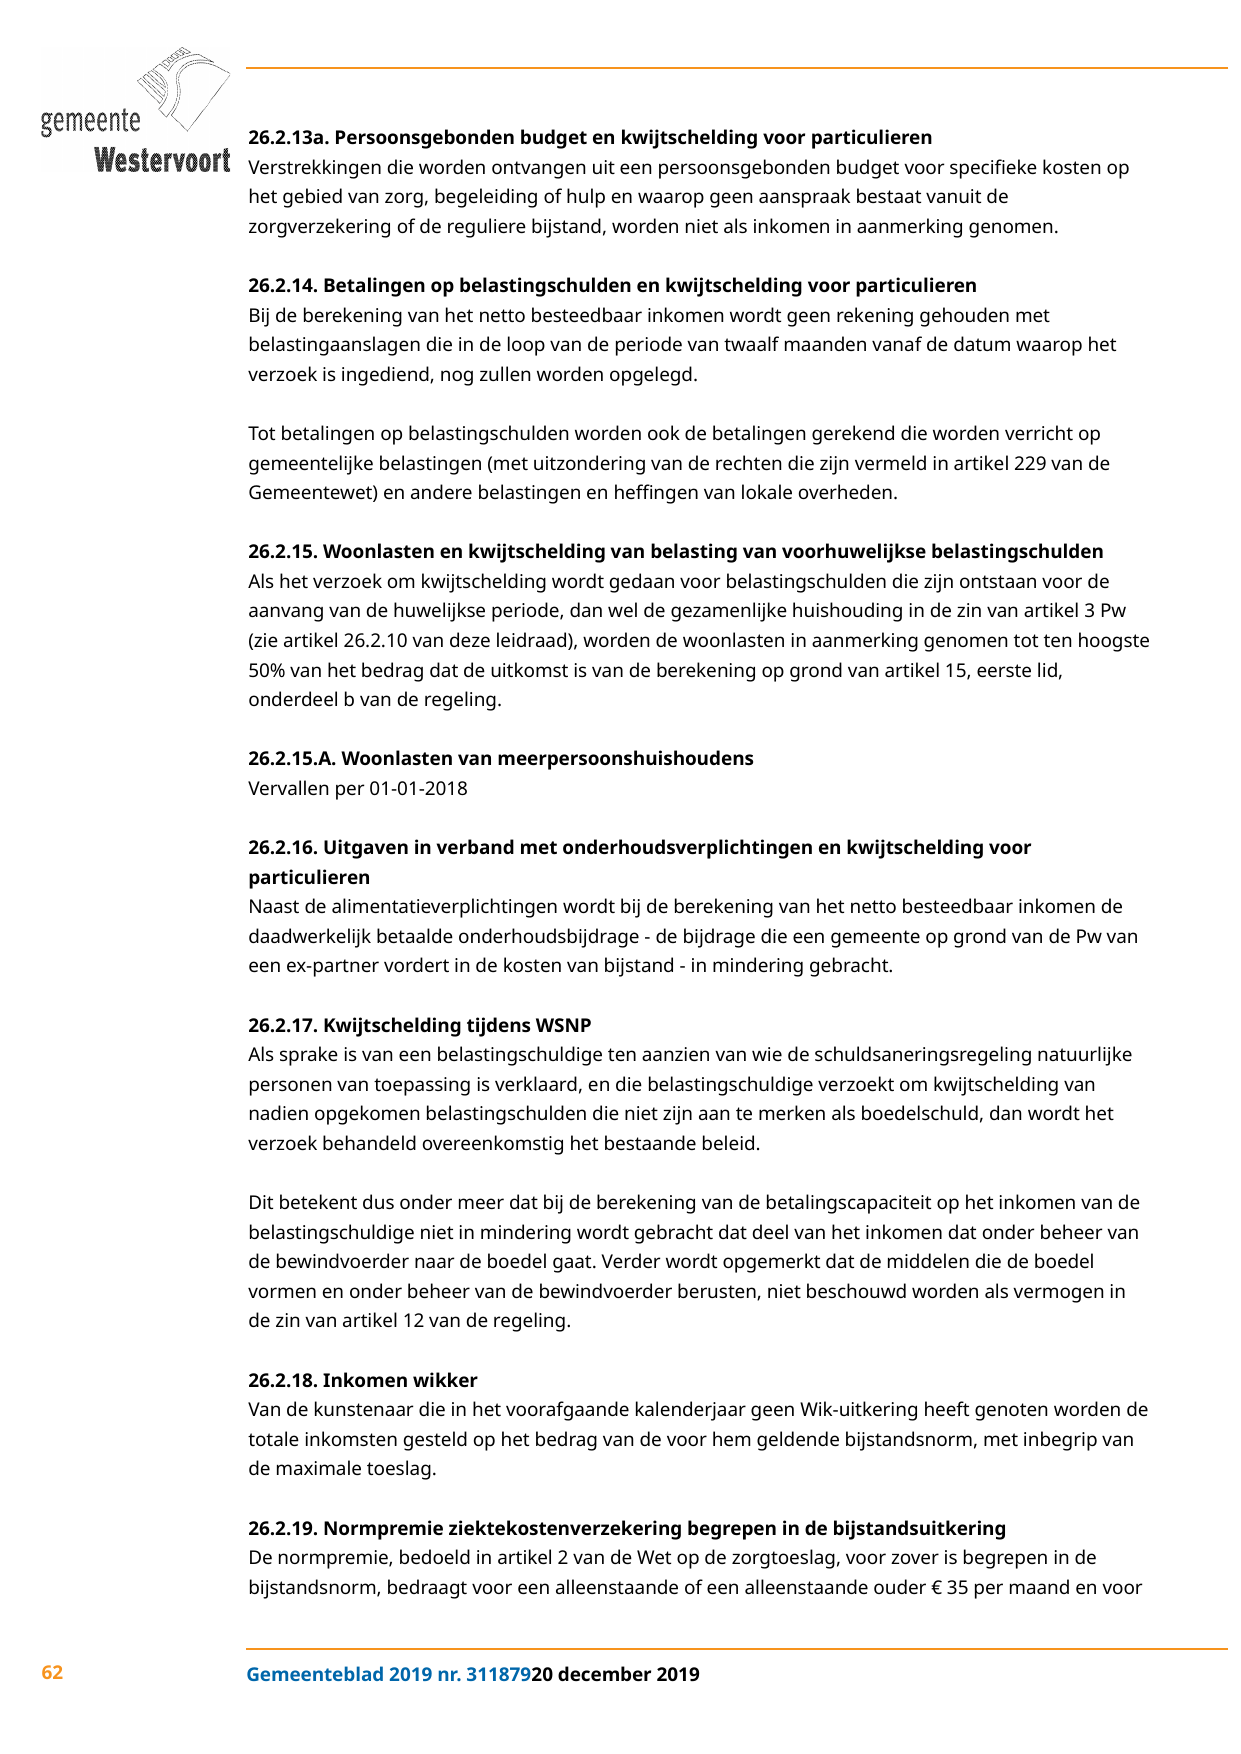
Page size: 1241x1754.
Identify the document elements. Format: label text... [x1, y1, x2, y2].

text Als sprake is van een belastingschuldige ten aanzien van wie de schuldsaneringsregeling natuurlijke personen van toepassing is verklaard, en die belastingschuldige verzoekt om kwijtschelding van nadien opgekomen belastingschulden die niet zijn aan te merken als boedelschuld, dan wordt het verzoek behandeld overeenkomstig het bestaande beleid. [248, 1041, 1152, 1156]
text Naast de alimentatieverplichtingen wordt bij de berekening van het netto besteedbaar inkomen de daadwerkelijk betaalde onderhoudsbijdrage - de bijdrage die een gemeente op grond van de Pw van een ex-partner vordert in de kosten van bijstand - in mindering gebracht. [248, 893, 1152, 978]
picture [41, 47, 231, 172]
text Als het verzoek om kwijtschelding wordt gedaan voor belastingschulden die zijn ontstaan voor de aanvang van de huwelijkse periode, dan wel de gezamenlijke huishouding in de zin van artikel 3 Pw (zie artikel 26.2.10 van deze leidraad), worden de woonlasten in aanmerking genomen tot ten hoogste 50% van het bedrag dat de uitkomst is van de berekening op grond van artikel 15, eerste lid, onderdeel b van de regeling. [248, 568, 1152, 712]
text 26.2.13a. Persoonsgebonden budget en kwijtschelding voor particulieren [248, 124, 1152, 150]
text 26.2.15.A. Woonlasten van meerpersoonshuishoudens [248, 746, 1152, 771]
text Van de kunstenaar die in het voorafgaande kalenderjaar geen Wik-uitkering heeft genoten worden de totale inkomsten gesteld op het bedrag van de voor hem geldende bijstandsnorm, met inbegrip van de maximale toeslag. [248, 1396, 1152, 1481]
text Tot betalingen op belastingschulden worden ook de betalingen gerekend die worden verricht op gemeentelijke belastingen (met uitzondering van de rechten die zijn vermeld in artikel 229 van de Gemeentewet) en andere belastingen en heffingen van lokale overheden. [248, 420, 1152, 505]
text 26.2.14. Betalingen op belastingschulden en kwijtschelding voor particulieren [248, 272, 1152, 298]
text 26.2.15. Woonlasten en kwijtschelding van belasting van voorhuwelijkse belastingschulden [248, 538, 1152, 564]
text 26.2.18. Inkomen wikker [248, 1367, 1152, 1393]
text Dit betekent dus onder meer dat bij de berekening van de betalingscapaciteit op het inkomen van de belastingschuldige niet in mindering wordt gebracht dat deel van het inkomen dat onder beheer van de bewindvoerder naar de boedel gaat. Verder wordt opgemerkt dat de middelen die de boedel vormen en onder beheer van de bewindvoerder berusten, niet beschouwd worden als vermogen in de zin van artikel 12 van de regeling. [248, 1189, 1152, 1333]
text Bij de berekening van het netto besteedbaar inkomen wordt geen rekening gehouden met belastingaanslagen die in de loop van de periode van twaalf maanden vanaf de datum waarop het verzoek is ingediend, nog zullen worden opgelegd. [248, 302, 1152, 387]
text 26.2.19. Normpremie ziektekostenverzekering begrepen in de bijstandsuitkering [248, 1515, 1152, 1541]
text Verstrekkingen die worden ontvangen uit een persoonsgebonden budget voor specifieke kosten op het gebied van zorg, begeleiding of hulp en waarop geen aanspraak bestaat vanuit de zorgverzekering of de reguliere bijstand, worden niet als inkomen in aanmerking genomen. [248, 154, 1152, 239]
text De normpremie, bedoeld in artikel 2 van de Wet op de zorgtoeslag, voor zover is begrepen in de bijstandsnorm, bedraagt voor een alleenstaande of een alleenstaande ouder € 35 per maand en voor [248, 1544, 1152, 1600]
text 26.2.17. Kwijtschelding tijdens WSNP [248, 1012, 1152, 1038]
text 26.2.16. Uitgaven in verband met onderhoudsverplichtingen en kwijtschelding voor particulieren [248, 834, 1152, 890]
text Vervallen per 01-01-2018 [248, 775, 1152, 801]
